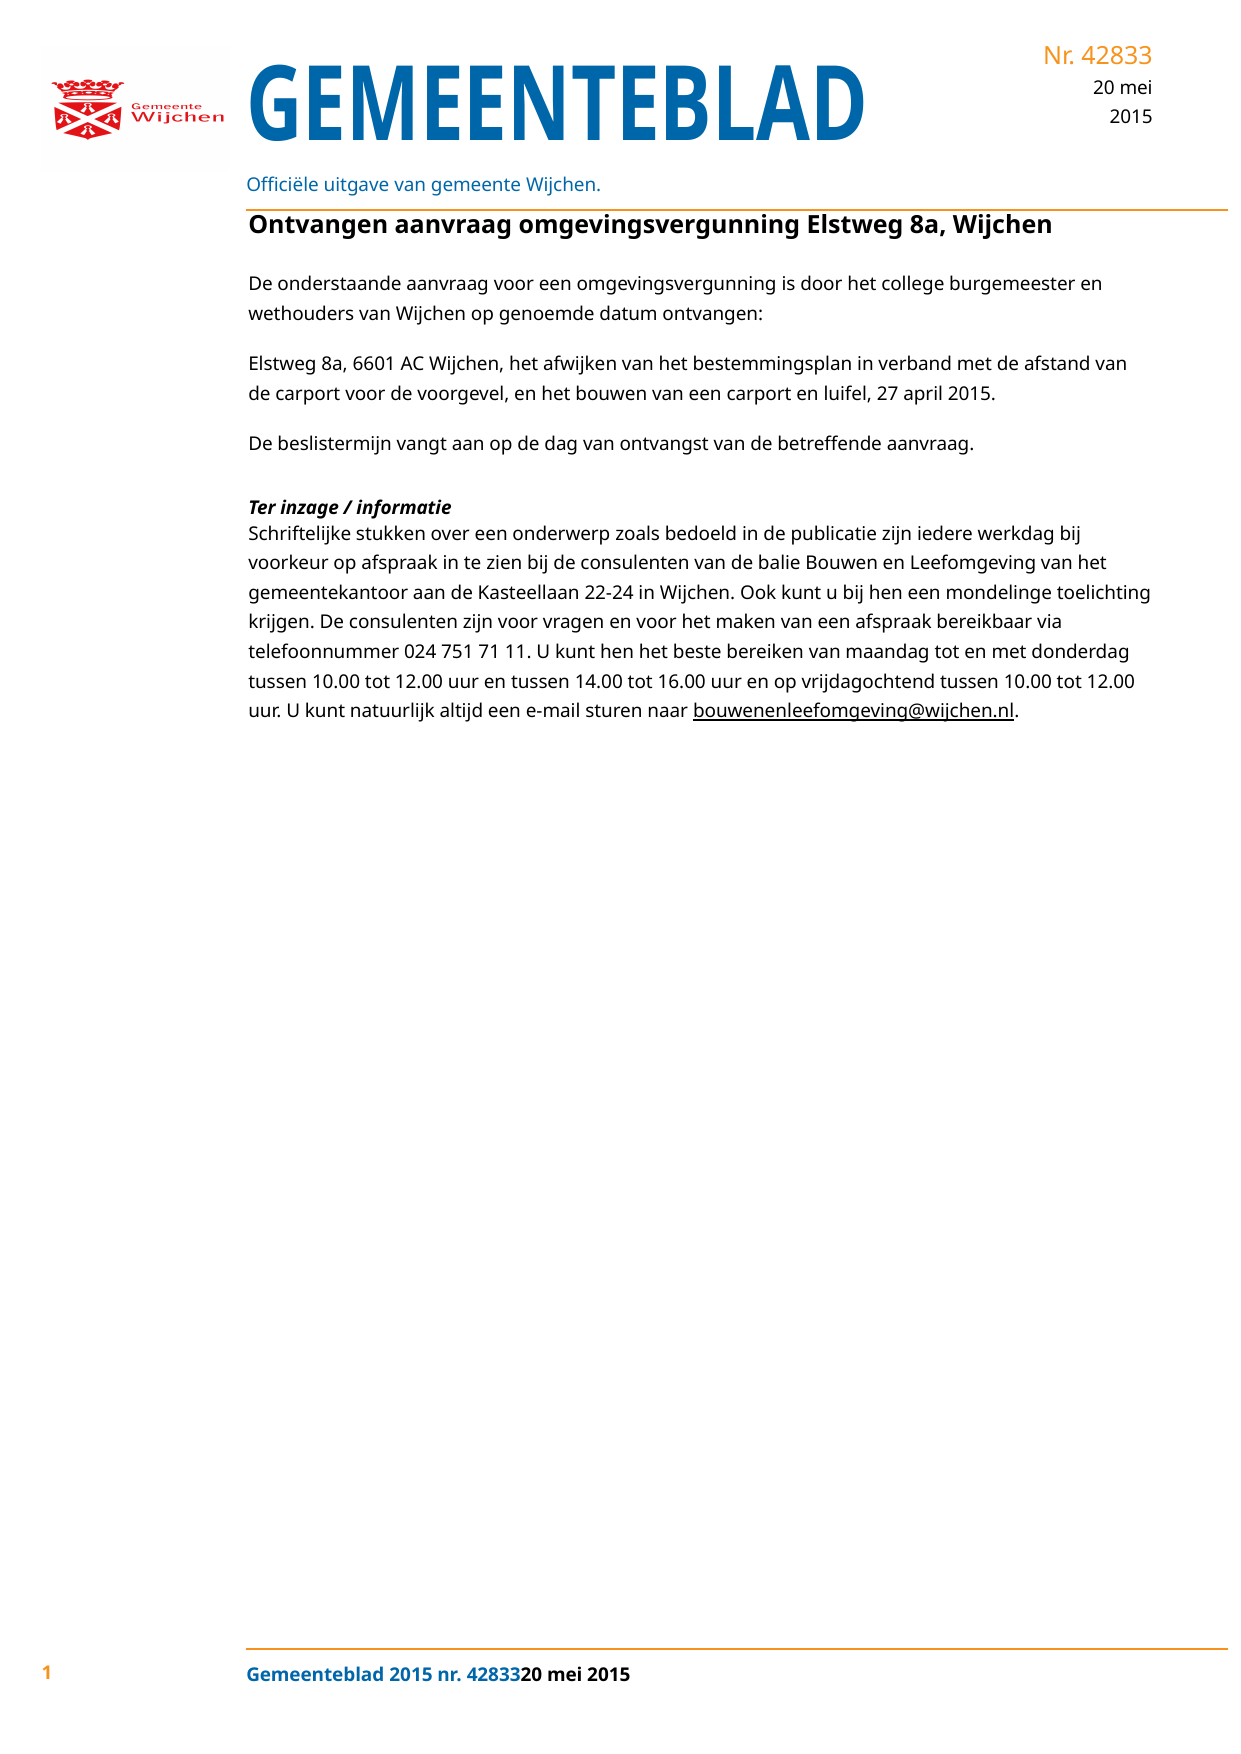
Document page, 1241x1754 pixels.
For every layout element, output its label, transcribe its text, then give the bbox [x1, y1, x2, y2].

picture [41, 47, 231, 172]
text Ter inzage / informatie [248, 494, 1152, 520]
text Elstweg 8a, 6601 AC Wijchen, het afwijken van het bestemmingsplan in verband met de afstand van de carport voor de voorgevel, en het bouwen van een carport en luifel, 27 april 2015. [248, 350, 1152, 406]
text Ontvangen aanvraag omgevingsvergunning Elstweg 8a, Wijchen [248, 211, 1152, 241]
text Schriftelijke stukken over een onderwerp zoals bedoeld in de publicatie zijn iedere werkdag bij voorkeur op afspraak in te zien bij de consulenten van de balie Bouwen en Leefomgeving van het gemeentekantoor aan de Kasteellaan 22-24 in Wijchen. Ook kunt u bij hen een mondelinge toelichting krijgen. De consulenten zijn voor vragen en voor het maken van een afspraak bereikbaar via telefoonnummer 024 751 71 11. U kunt hen het beste bereiken van maandag tot en met donderdag tussen 10.00 tot 12.00 uur en tussen 14.00 tot 16.00 uur en op vrijdagochtend tussen 10.00 tot 12.00 uur. U kunt natuurlijk altijd een e-mail sturen naar bouwenenleefomgeving@wijchen.nl. [248, 520, 1152, 723]
text De onderstaande aanvraag voor een omgevingsvergunning is door het college burgemeester en wethouders van Wijchen op genoemde datum ontvangen: [248, 270, 1152, 326]
text De beslistermijn vangt aan op de dag van ontvangst van de betreffende aanvraag. [248, 430, 1152, 456]
